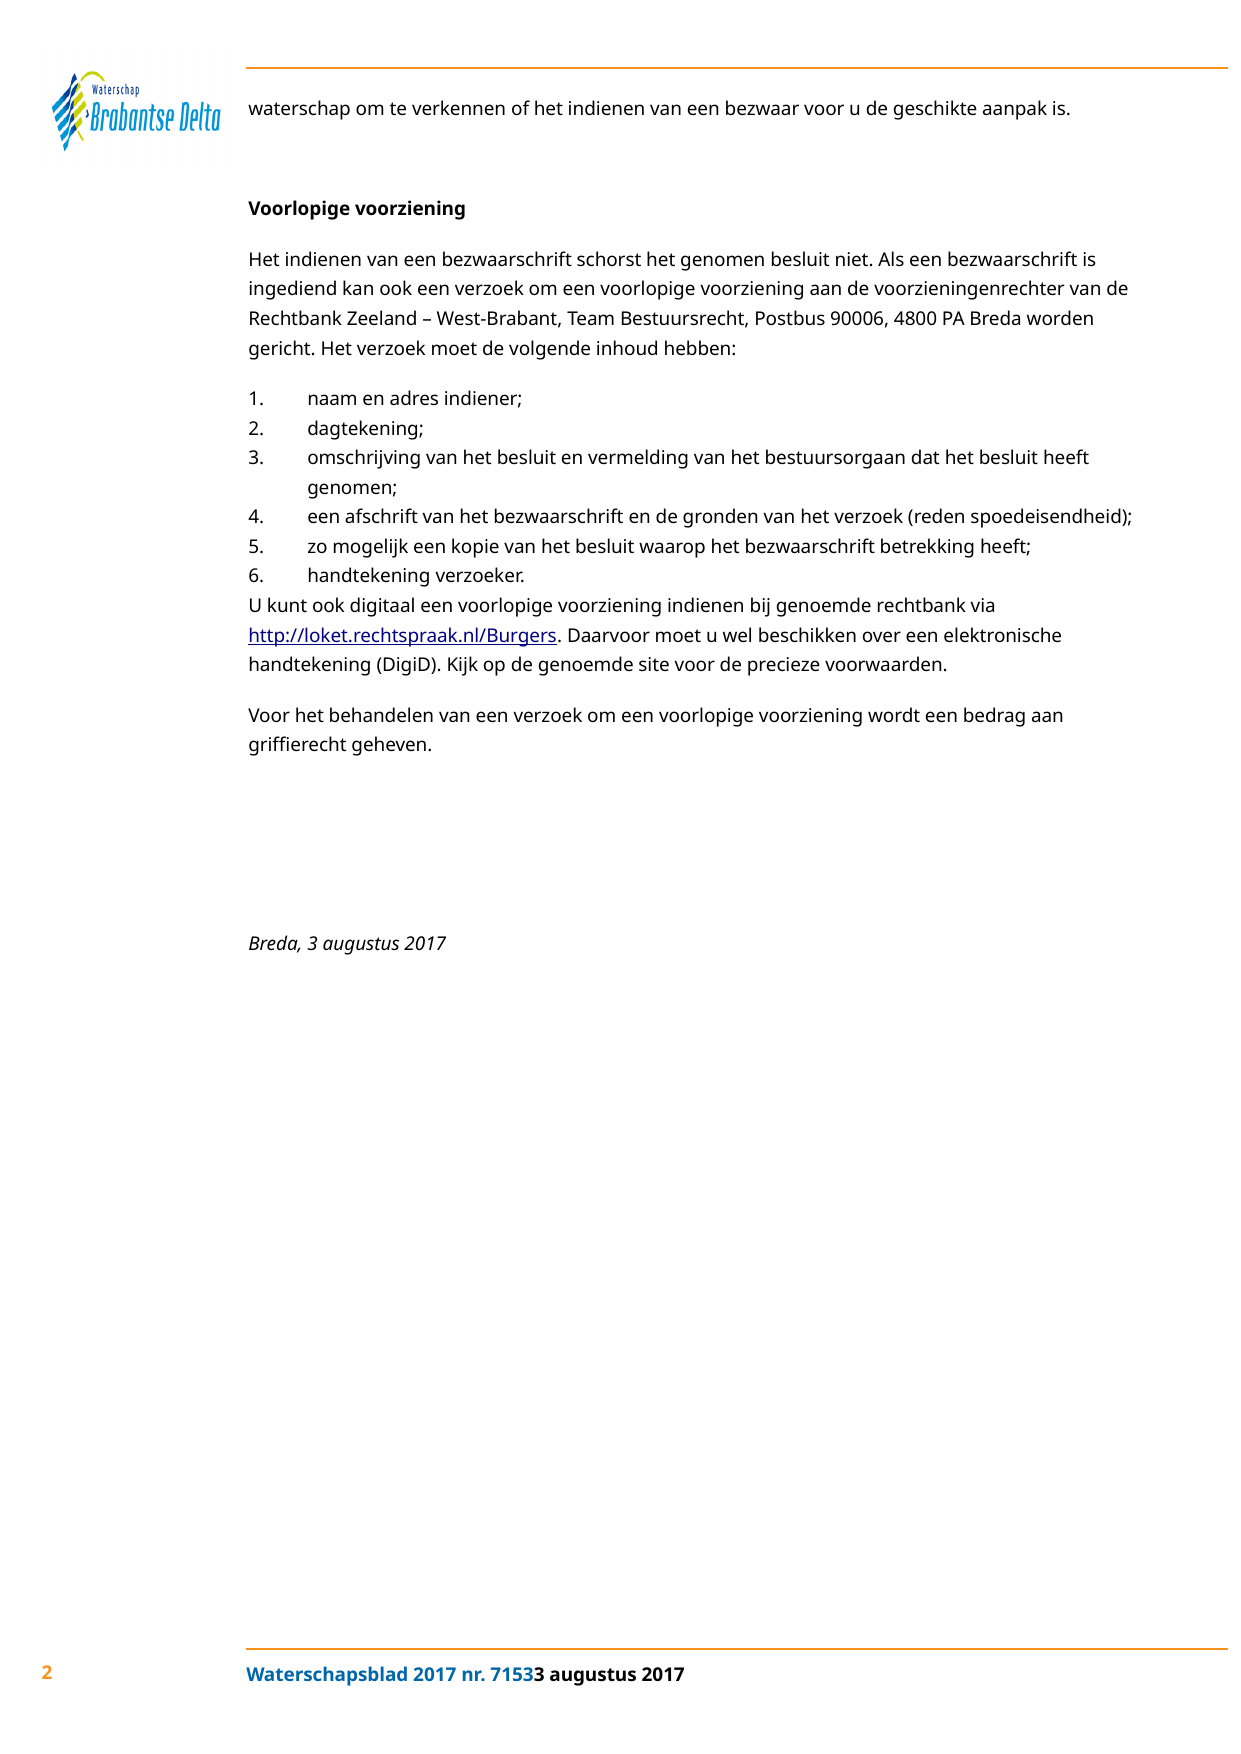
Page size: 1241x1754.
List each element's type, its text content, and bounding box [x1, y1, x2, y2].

text Breda, 3 augustus 2017 [248, 931, 1152, 956]
text waterschap om te verkennen of het indienen van een bezwaar voor u de geschikte aanpak is. [248, 95, 1152, 121]
list omschrijving van het besluit en vermelding van het bestuursorgaan dat het besluit heeft genomen; [248, 444, 1152, 500]
text U kunt ook digitaal een voorlopige voorziening indienen bij genoemde rechtbank via http://loket.rechtspraak.nl/Burgers. Daarvoor moet u wel beschikken over een elektronische handtekening (DigiD). Kijk op de genoemde site voor de precieze voorwaarden. [248, 592, 1152, 677]
list een afschrift van het bezwaarschrift en de gronden van het verzoek (reden spoedeisendheid); [248, 503, 1152, 529]
text Voorlopige voorziening [248, 196, 1152, 221]
list zo mogelijk een kopie van het besluit waarop het bezwaarschrift betrekking heeft; [248, 533, 1152, 559]
list handtekening verzoeker. [248, 563, 1152, 588]
text Het indienen van een bezwaarschrift schorst het genomen besluit niet. Als een bezwaarschrift is ingediend kan ook een verzoek om een voorlopige voorziening aan de voorzieningenrechter van de Rechtbank Zeeland – West-Brabant, Team Bestuursrecht, Postbus 90006, 4800 PA Breda worden gericht. Het verzoek moet de volgende inhoud hebben: [248, 246, 1152, 361]
list naam en adres indiener; [248, 385, 1152, 411]
list dagtekening; [248, 415, 1152, 441]
picture [41, 47, 231, 172]
text Voor het behandelen van een verzoek om een voorlopige voorziening wordt een bedrag aan griffierecht geheven. [248, 702, 1152, 757]
